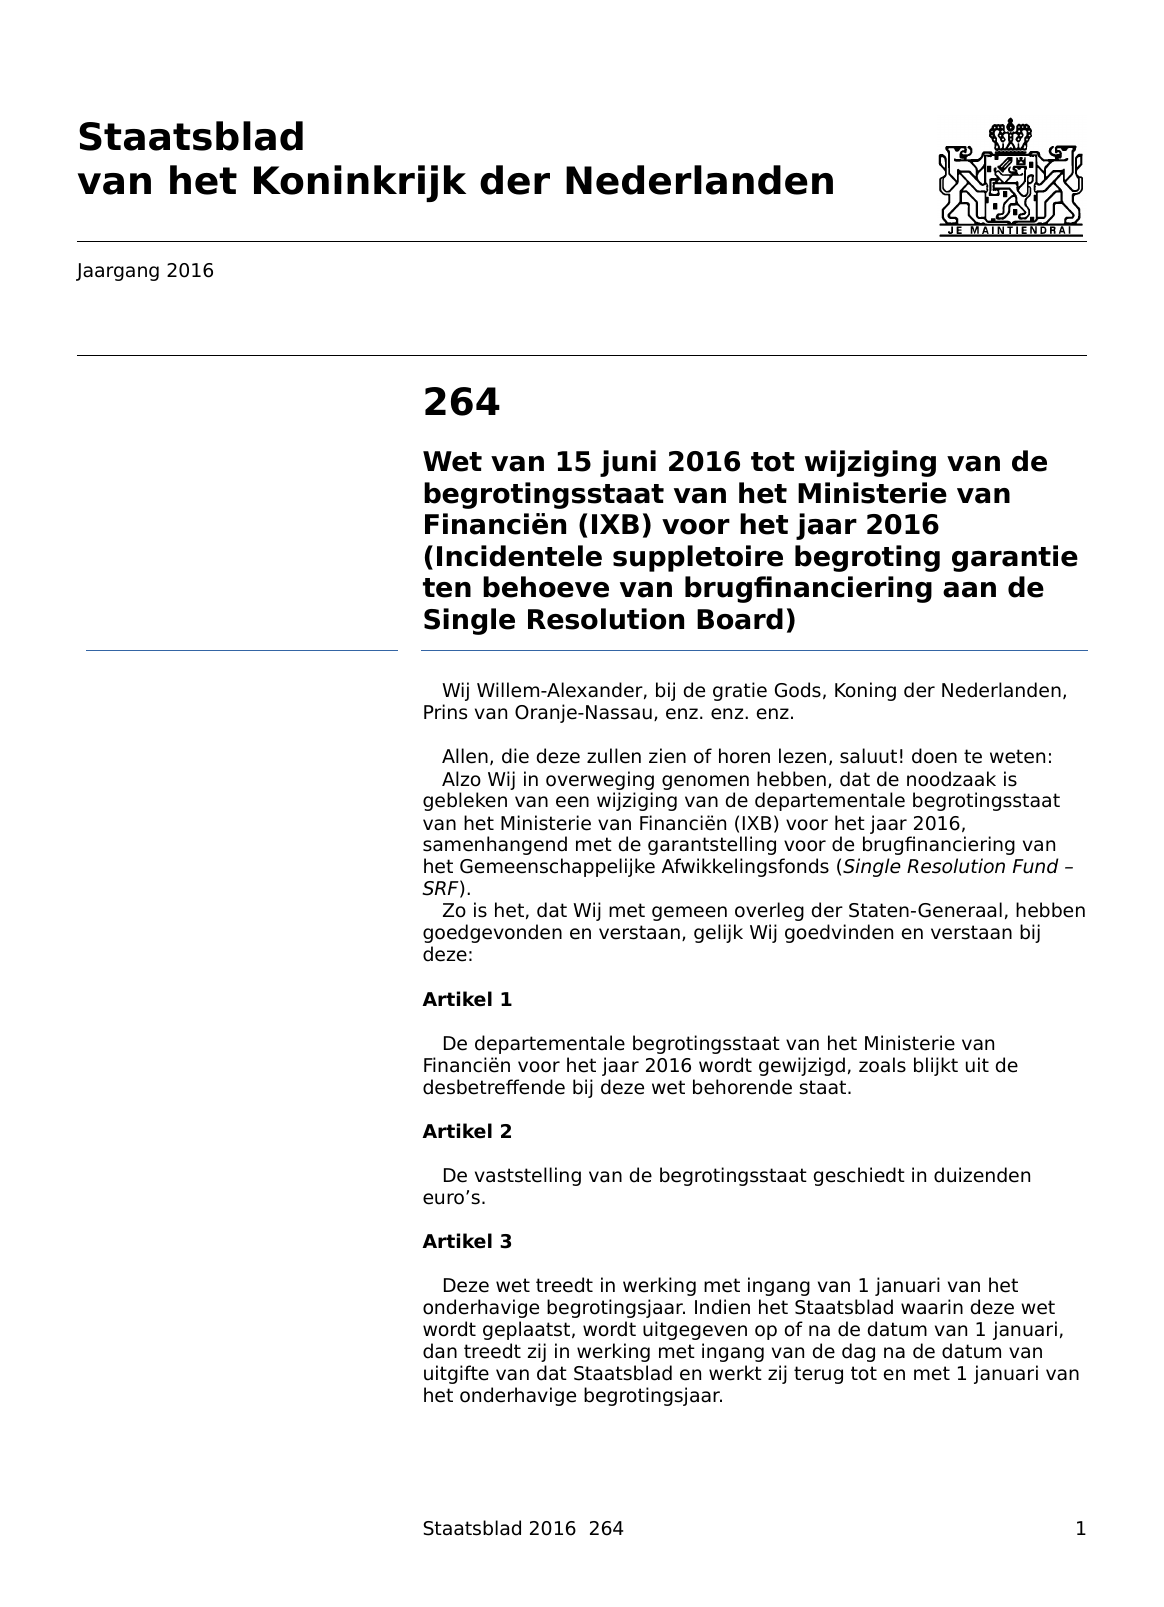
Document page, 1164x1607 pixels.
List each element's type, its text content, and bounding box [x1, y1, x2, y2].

text Deze wet treedt in werking met ingang van 1 januari van het onderhavige begrotingsjaar. Indien het Staatsblad waarin deze wet wordt geplaatst, wordt uitgegeven op of na de datum van 1 januari, dan treedt zij in werking met ingang van de dag na de datum van uitgifte van dat Staatsblad en werkt zij terug tot en met 1 januari van het onderhavige begrotingsjaar. [422, 1275, 1087, 1407]
text Wij Willem-Alexander, bij de gratie Gods, Koning der Nederlanden, Prins van Oranje-Nassau, enz. enz. enz. [422, 680, 1087, 724]
table_header [886, 100, 1087, 241]
table_cell Jaargang 2016 [77, 242, 1087, 355]
table_header Staatsblad van het Koninkrijk der Nederlanden [77, 100, 886, 241]
text Allen, die deze zullen zien of horen lezen, saluut! doen te weten: [422, 746, 1087, 768]
subtitle Artikel 2 [422, 1121, 1087, 1143]
text Zo is het, dat Wij met gemeen overleg der Staten-Generaal, hebben goedgevonden en verstaan, gelijk Wij goedvinden en verstaan bij deze: [422, 900, 1087, 966]
subtitle Artikel 3 [422, 1231, 1087, 1253]
subtitle 264 [422, 381, 1087, 424]
picture [936, 115, 1087, 240]
text De departementale begrotingsstaat van het Ministerie van Financiën voor het jaar 2016 wordt gewijzigd, zoals blijkt uit de desbetreffende bij deze wet behorende staat. [422, 1033, 1087, 1098]
text Alzo Wij in overweging genomen hebben, dat de noodzaak is gebleken van een wijziging van de departementale begrotingsstaat van het Ministerie van Financiën (IXB) voor het jaar 2016, samenhangend met de garantstelling voor de brugfinanciering van het Gemeenschappelijke Afwikkelingsfonds (Single Resolution Fund – SRF). [422, 768, 1087, 900]
subtitle Artikel 1 [422, 988, 1087, 1010]
text Wet van 15 juni 2016 tot wijziging van de begrotingsstaat van het Ministerie van Financiën (IXB) voor het jaar 2016 (Incidentele suppletoire begroting garantie ten behoeve van brugfinanciering aan de Single Resolution Board) [422, 447, 1087, 636]
text De vaststelling van de begrotingsstaat geschiedt in duizenden euro’s. [422, 1165, 1087, 1209]
